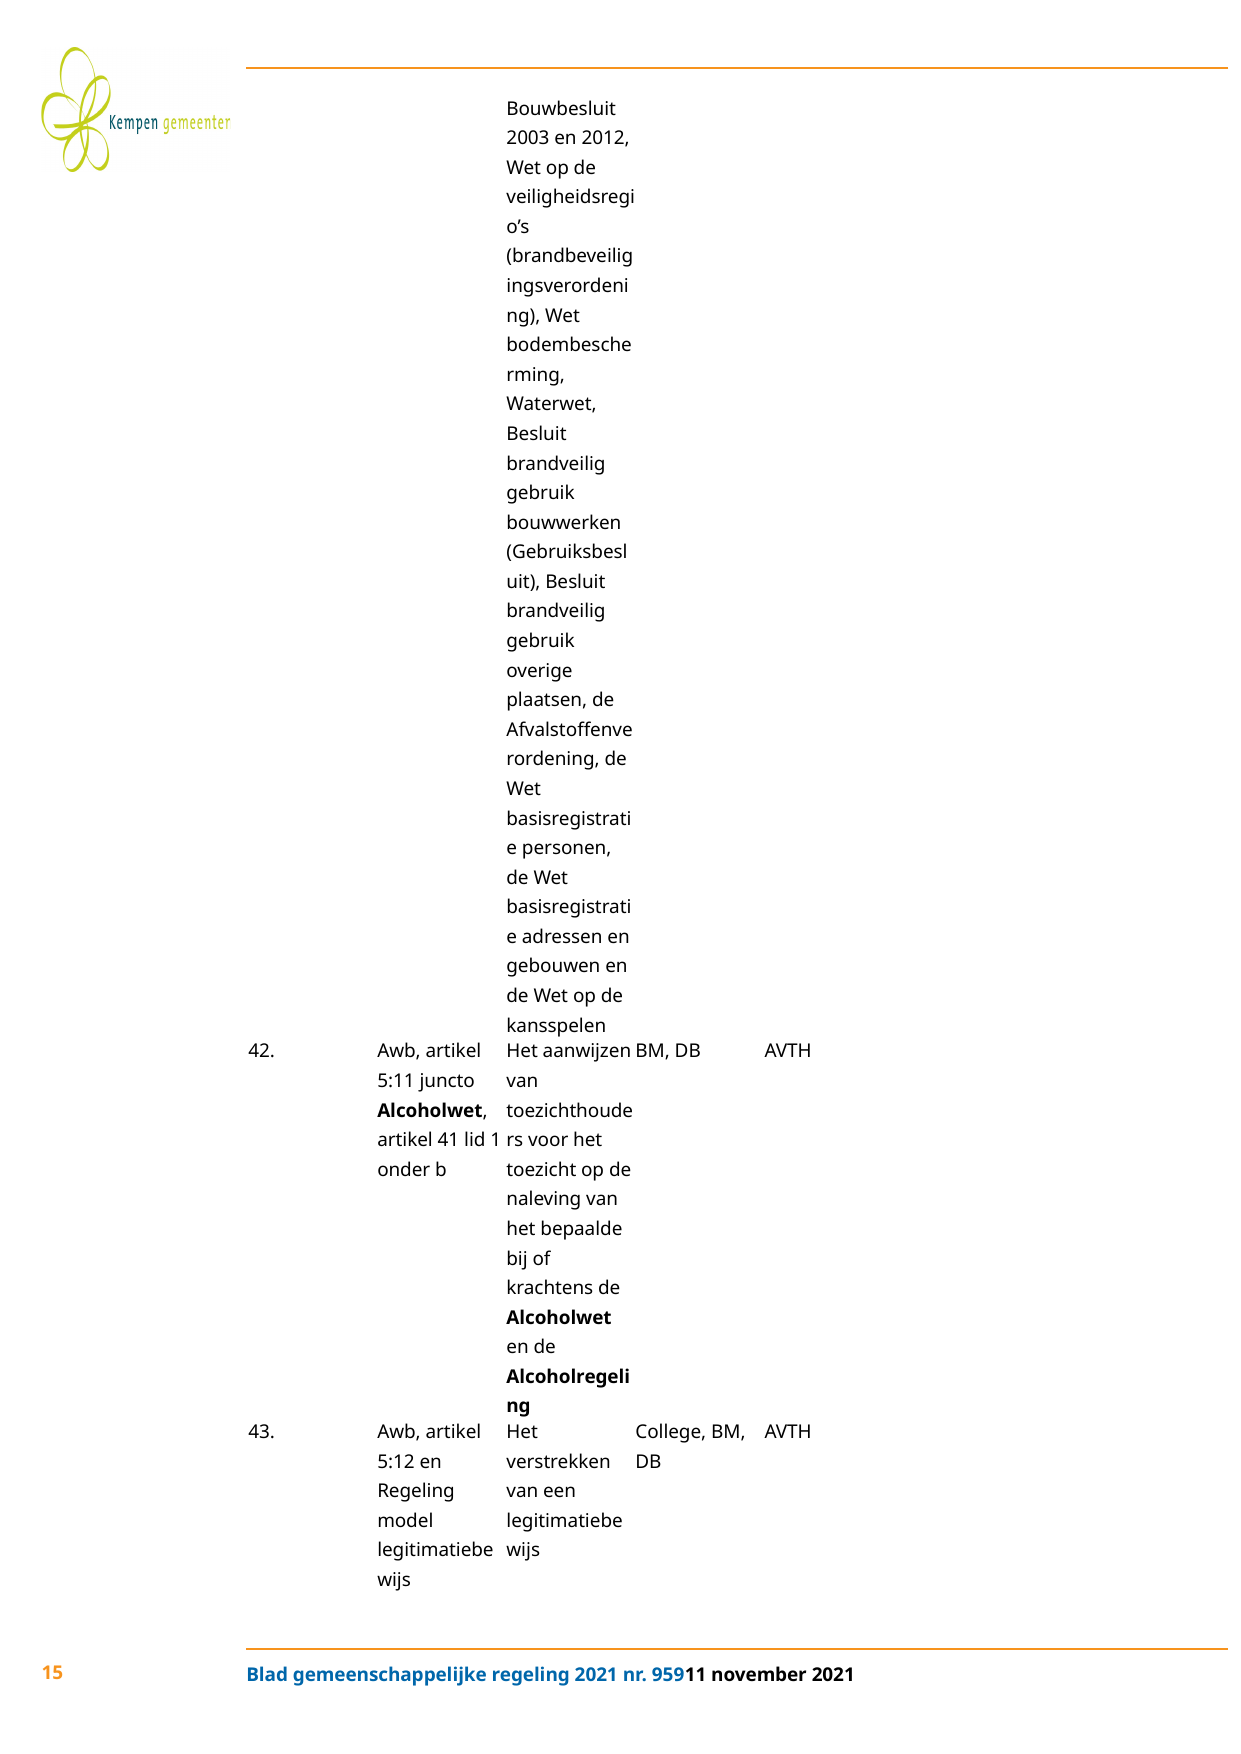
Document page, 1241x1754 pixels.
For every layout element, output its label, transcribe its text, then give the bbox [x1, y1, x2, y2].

table_cell [635, 95, 764, 1038]
table_cell [894, 1038, 1022, 1418]
table_cell [894, 1418, 1022, 1592]
table_cell [248, 95, 377, 1038]
table_cell Het verstrekken van een legitimatiebewijs [506, 1418, 635, 1592]
table_cell College, BM, DB [635, 1418, 764, 1592]
table_cell [377, 95, 506, 1038]
table_cell [764, 95, 893, 1038]
table_cell AVTH [764, 1038, 893, 1418]
table_cell Het aanwijzen van toezichthouders voor het toezicht op de naleving van het bepaalde bij of krachtens de Alcoholwet en de Alcoholregeling [506, 1038, 635, 1418]
table_cell [894, 95, 1022, 1038]
picture [41, 47, 231, 172]
table_cell Bouwbesluit 2003 en 2012, Wet op de veiligheidsregio’s (brandbeveiligingsverordening), Wet bodembescherming, Waterwet, Besluit brandveilig gebruik bouwwerken (Gebruiksbesluit), Besluit brandveilig gebruik overige plaatsen, de Afvalstoffenverordening, de Wet basisregistratie personen, de Wet basisregistratie adressen en gebouwen en de Wet op de kansspelen [506, 95, 635, 1038]
table_cell AVTH [764, 1418, 893, 1592]
table_cell 43. [248, 1418, 377, 1592]
table_cell 42. [248, 1038, 377, 1418]
table_cell Awb, artikel 5:11 juncto Alcoholwet, artikel 41 lid 1 onder b [377, 1038, 506, 1418]
table_cell Awb, artikel 5:12 en Regeling model legitimatiebewijs [377, 1418, 506, 1592]
table_cell BM, DB [635, 1038, 764, 1418]
